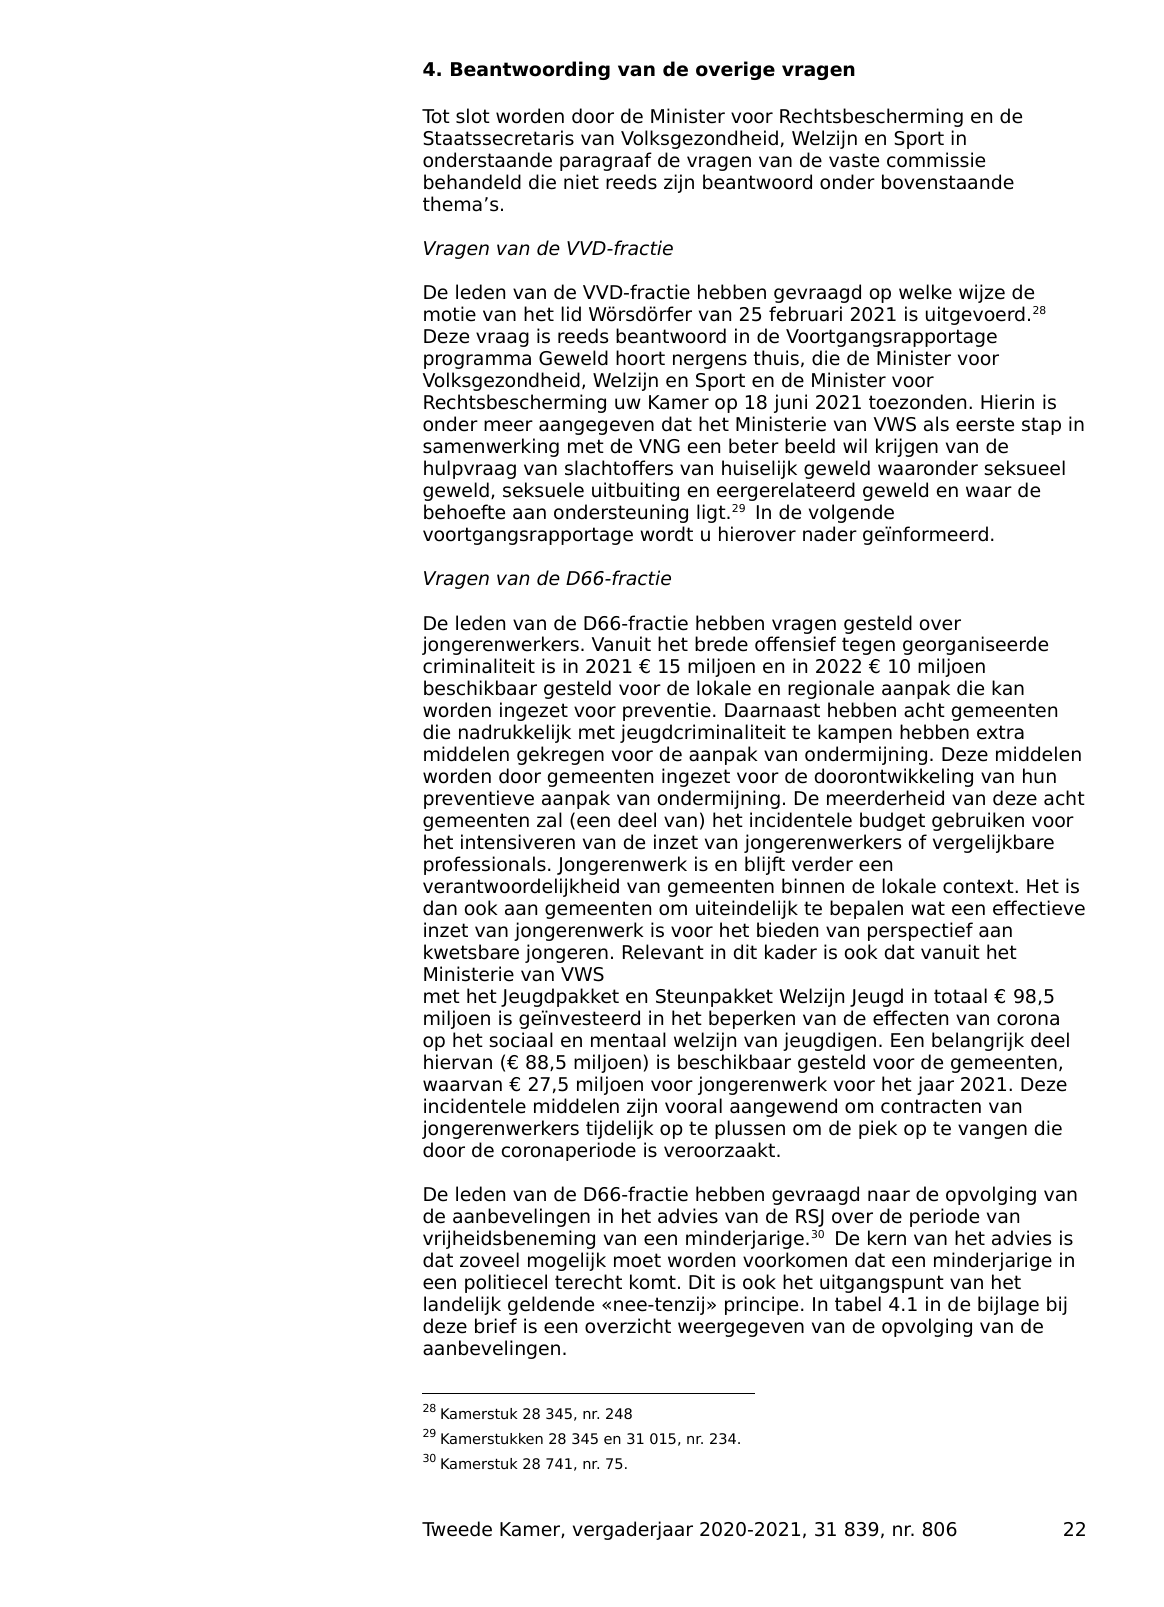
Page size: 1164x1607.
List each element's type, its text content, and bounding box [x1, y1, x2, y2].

text De leden van de D66-fractie hebben gevraagd naar de opvolging van de aanbevelingen in het advies van de RSJ over de periode van vrijheidsbeneming van een minderjarige. De kern van het advies is dat zoveel mogelijk moet worden voorkomen dat een minderjarige in een politiecel terecht komt. Dit is ook het uitgangspunt van het landelijk geldende «nee-tenzij» principe. In tabel 4.1 in de bijlage bij deze brief is een overzicht weergegeven van de opvolging van de aanbevelingen. [422, 1184, 1087, 1360]
text met het Jeugdpakket en Steunpakket Welzijn Jeugd in totaal € 98,5 miljoen is geïnvesteerd in het beperken van de effecten van corona op het sociaal en mentaal welzijn van jeugdigen. Een belangrijk deel hiervan (€ 88,5 miljoen) is beschikbaar gesteld voor de gemeenten, waarvan € 27,5 miljoen voor jongerenwerk voor het jaar 2021. Deze incidentele middelen zijn vooral aangewend om contracten van jongerenwerkers tijdelijk op te plussen om de piek op te vangen die door de coronaperiode is veroorzaakt. [422, 986, 1087, 1162]
text De leden van de D66-fractie hebben vragen gesteld over jongerenwerkers. Vanuit het brede offensief tegen georganiseerde criminaliteit is in 2021 € 15 miljoen en in 2022 € 10 miljoen beschikbaar gesteld voor de lokale en regionale aanpak die kan worden ingezet voor preventie. Daarnaast hebben acht gemeenten die nadrukkelijk met jeugdcriminaliteit te kampen hebben extra middelen gekregen voor de aanpak van ondermijning. Deze middelen worden door gemeenten ingezet voor de doorontwikkeling van hun preventieve aanpak van ondermijning. De meerderheid van deze acht gemeenten zal (een deel van) het incidentele budget gebruiken voor het intensiveren van de inzet van jongerenwerkers of vergelijkbare professionals. Jongerenwerk is en blijft verder een verantwoordelijkheid van gemeenten binnen de lokale context. Het is dan ook aan gemeenten om uiteindelijk te bepalen wat een effectieve inzet van jongerenwerk is voor het bieden van perspectief aan kwetsbare jongeren. Relevant in dit kader is ook dat vanuit het Ministerie van VWS [422, 612, 1087, 986]
text Kamerstuk 28 345, nr. 248 [422, 1402, 1087, 1424]
subtitle 4. Beantwoording van de overige vragen [422, 59, 1087, 81]
text Kamerstuk 28 741, nr. 75. [422, 1452, 1087, 1474]
text De leden van de VVD-fractie hebben gevraagd op welke wijze de motie van het lid Wörsdörfer van 25 februari 2021 is uitgevoerd. Deze vraag is reeds beantwoord in de Voortgangsrapportage programma Geweld hoort nergens thuis, die de Minister voor Volksgezondheid, Welzijn en Sport en de Minister voor Rechtsbescherming uw Kamer op 18 juni 2021 toezonden. Hierin is onder meer aangegeven dat het Ministerie van VWS als eerste stap in samenwerking met de VNG een beter beeld wil krijgen van de hulpvraag van slachtoffers van huiselijk geweld waaronder seksueel geweld, seksuele uitbuiting en eergerelateerd geweld en waar de behoefte aan ondersteuning ligt. In de volgende voortgangsrapportage wordt u hierover nader geïnformeerd. [422, 282, 1087, 546]
subtitle Vragen van de D66-fractie [422, 568, 1087, 590]
subtitle Vragen van de VVD-fractie [422, 238, 1087, 260]
text Kamerstukken 28 345 en 31 015, nr. 234. [422, 1427, 1087, 1449]
text Tot slot worden door de Minister voor Rechtsbescherming en de Staatssecretaris van Volksgezondheid, Welzijn en Sport in onderstaande paragraaf de vragen van de vaste commissie behandeld die niet reeds zijn beantwoord onder bovenstaande thema’s. [422, 106, 1087, 216]
